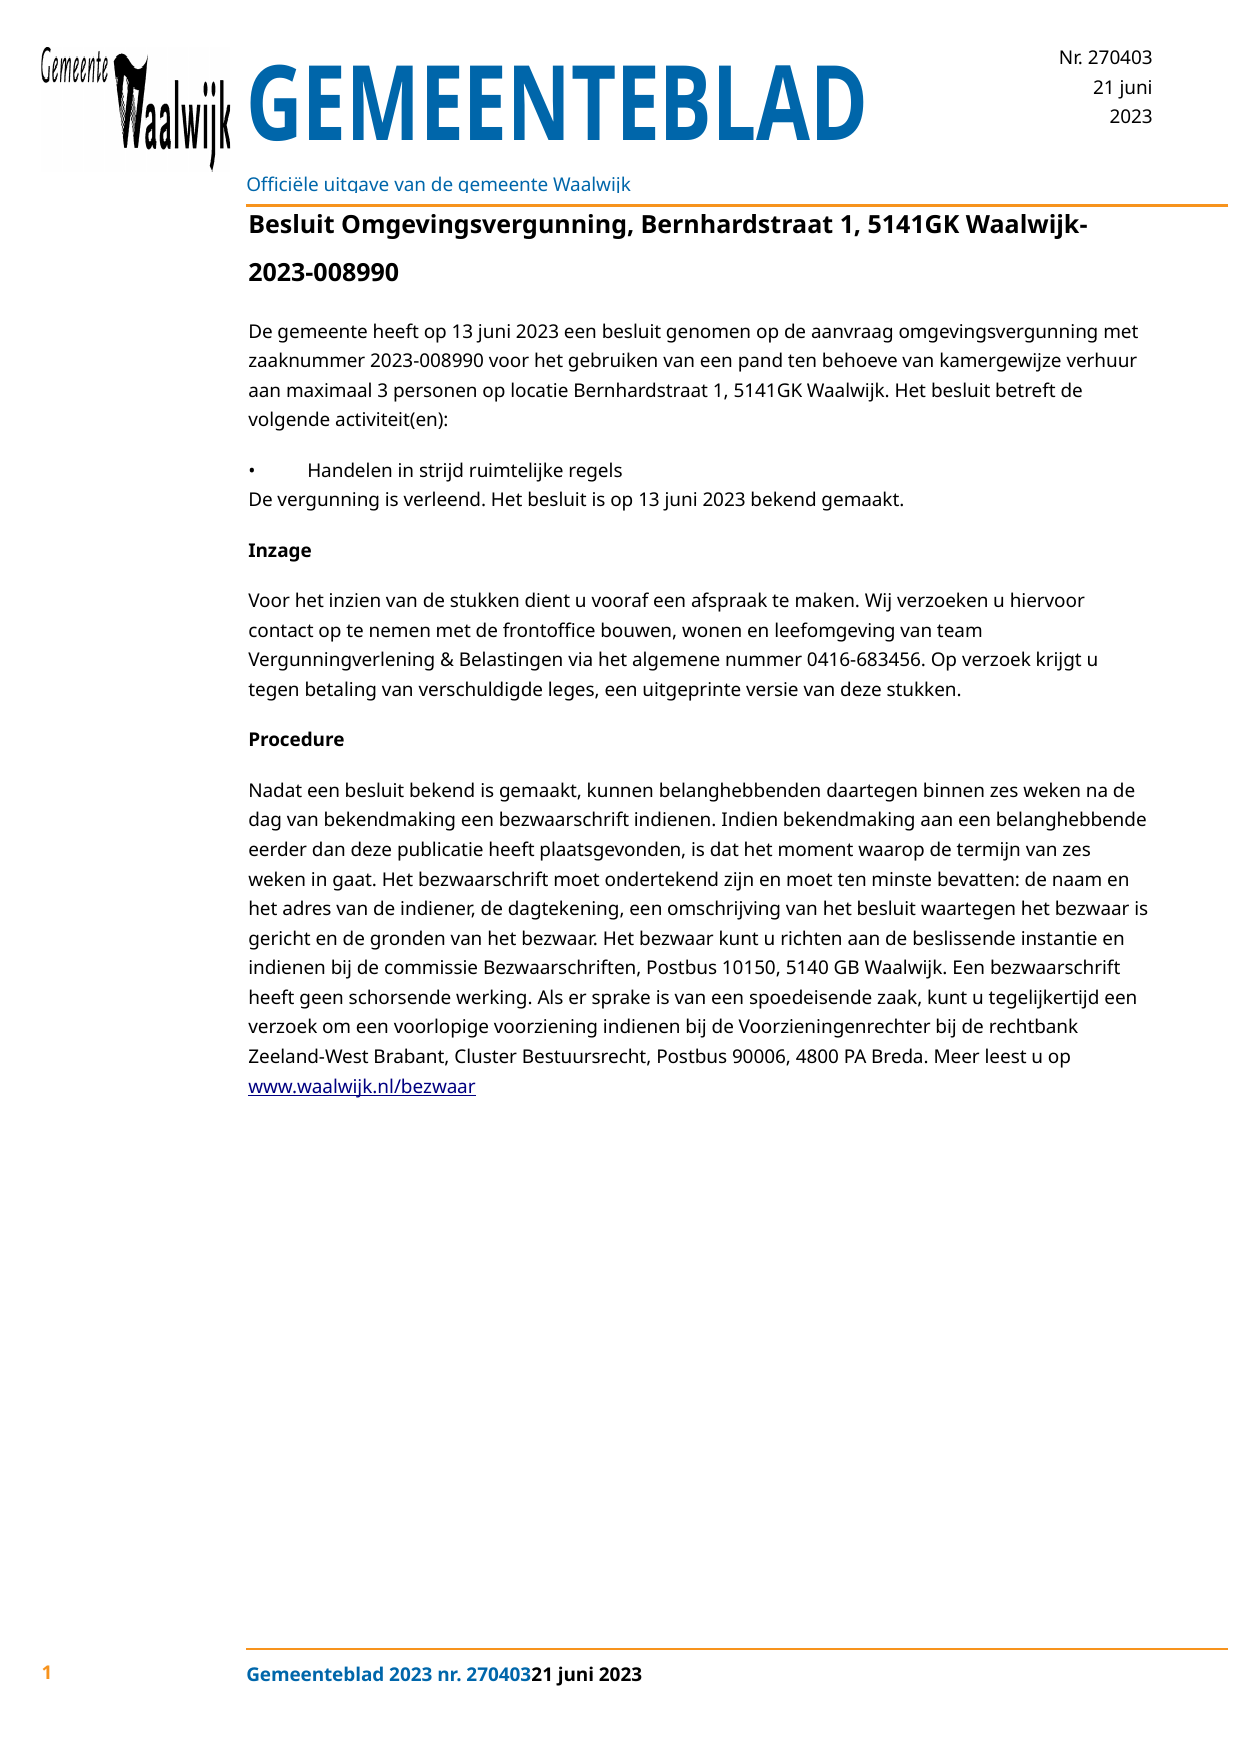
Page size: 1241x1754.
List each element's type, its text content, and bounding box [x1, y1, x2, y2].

text Besluit Omgevingsvergunning, Bernhardstraat 1, 5141GK Waalwijk-2023-008990 [248, 207, 1152, 288]
text De gemeente heeft op 13 juni 2023 een besluit genomen op de aanvraag omgevingsvergunning met zaaknummer 2023-008990 voor het gebruiken van een pand ten behoeve van kamergewijze verhuur aan maximaal 3 personen op locatie Bernhardstraat 1, 5141GK Waalwijk. Het besluit betreft de volgende activiteit(en): [248, 318, 1152, 432]
text Voor het inzien van de stukken dient u vooraf een afspraak te maken. Wij verzoeken u hiervoor contact op te nemen met de frontoffice bouwen, wonen en leefomgeving van team Vergunningverlening & Belastingen via het algemene nummer 0416-683456. Op verzoek krijgt u tegen betaling van verschuldigde leges, een uitgeprinte versie van deze stukken. [248, 587, 1152, 702]
text Inzage [248, 537, 1152, 563]
text De vergunning is verleend. Het besluit is op 13 juni 2023 bekend gemaakt. [248, 487, 1152, 512]
text Nadat een besluit bekend is gemaakt, kunnen belanghebbenden daartegen binnen zes weken na de dag van bekendmaking een bezwaarschrift indienen. Indien bekendmaking aan een belanghebbende eerder dan deze publicatie heeft plaatsgevonden, is dat het moment waarop de termijn van zes weken in gaat. Het bezwaarschrift moet ondertekend zijn en moet ten minste bevatten: de naam en het adres van de indiener, de dagtekening, een omschrijving van het besluit waartegen het bezwaar is gericht en de gronden van het bezwaar. Het bezwaar kunt u richten aan de beslissende instantie en indienen bij de commissie Bezwaarschriften, Postbus 10150, 5140 GB Waalwijk. Een bezwaarschrift heeft geen schorsende werking. Als er sprake is van een spoedeisende zaak, kunt u tegelijkertijd een verzoek om een voorlopige voorziening indienen bij de Voorzieningenrechter bij de rechtbank Zeeland-West Brabant, Cluster Bestuursrecht, Postbus 90006, 4800 PA Breda. Meer leest u op www.waalwijk.nl/bezwaar [248, 777, 1152, 1099]
picture [41, 47, 231, 172]
text Procedure [248, 727, 1152, 752]
list Handelen in strijd ruimtelijke regels [248, 457, 1152, 483]
